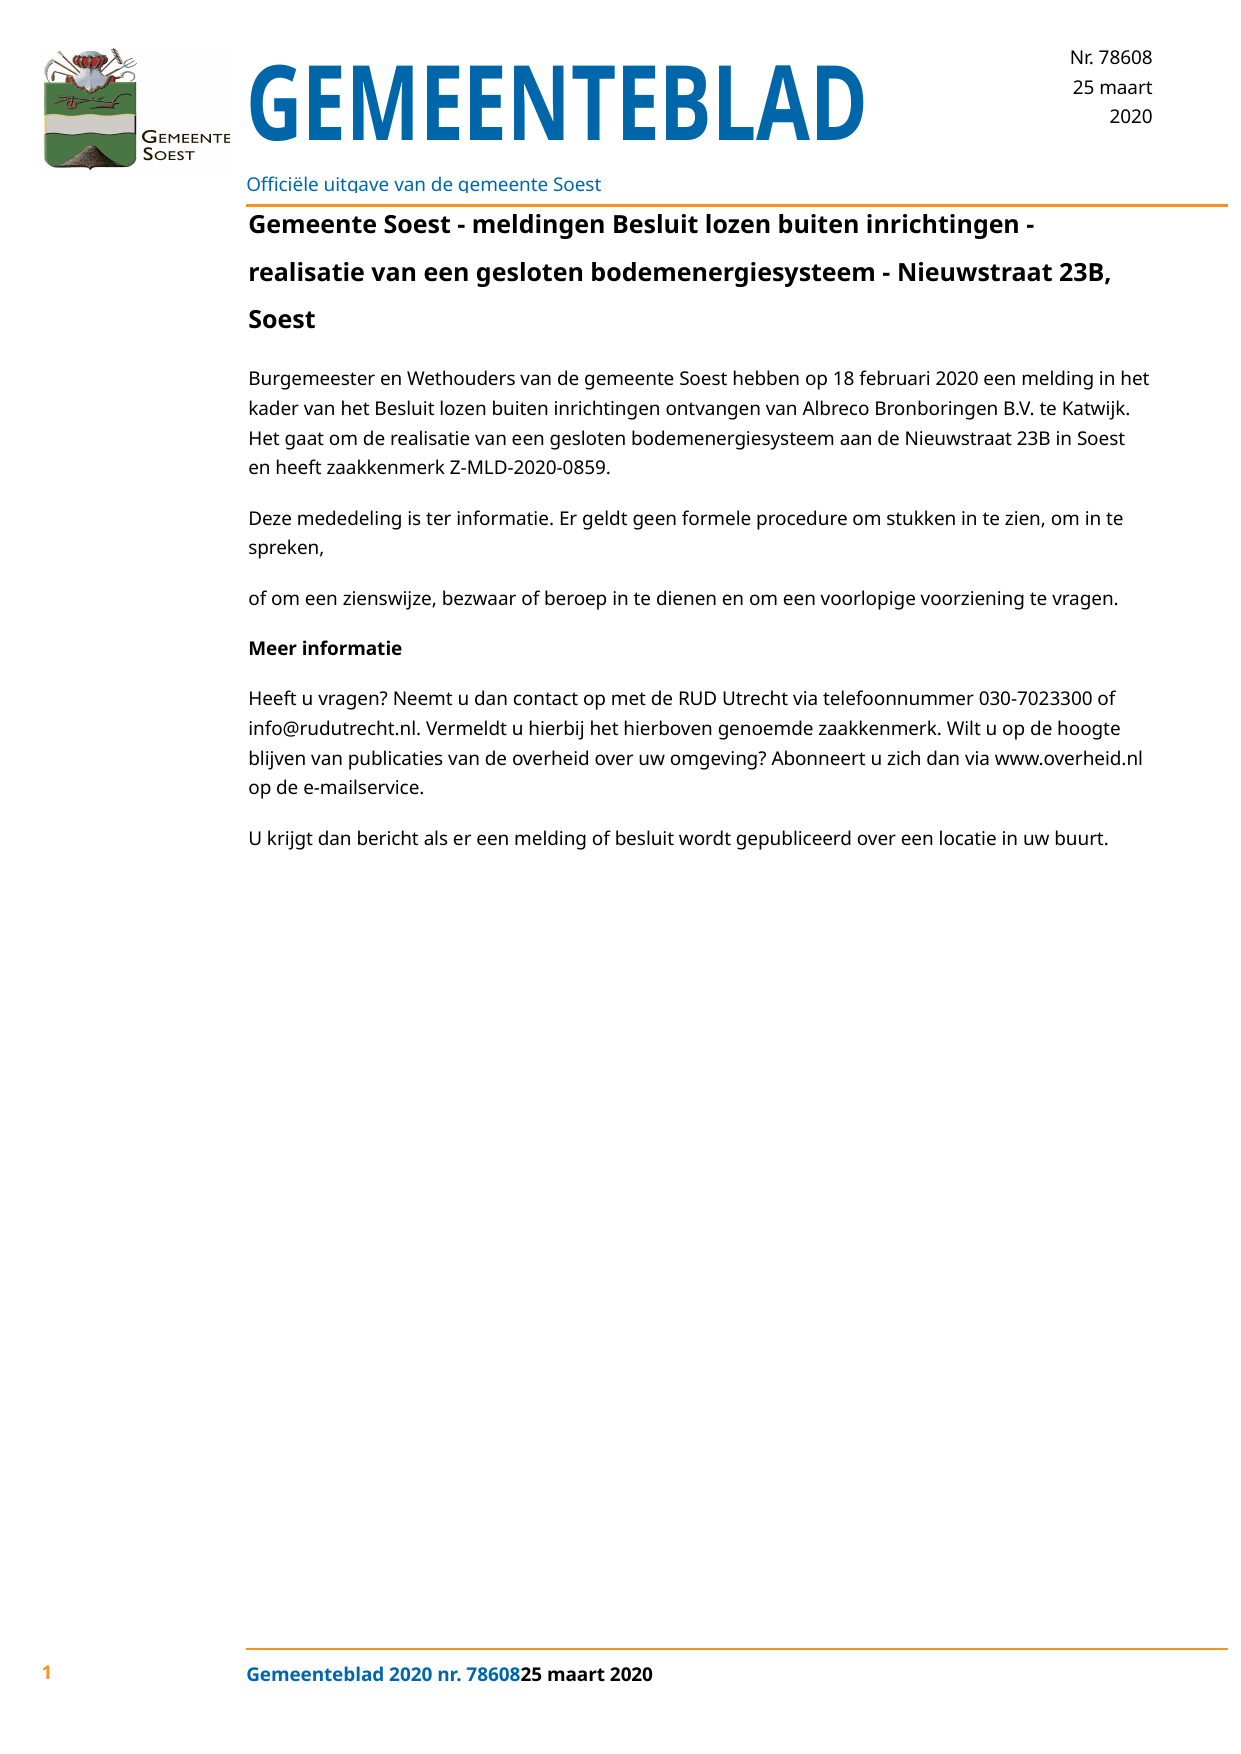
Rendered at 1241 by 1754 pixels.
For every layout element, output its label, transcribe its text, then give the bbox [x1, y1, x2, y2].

text U krijgt dan bericht als er een melding of besluit wordt gepubliceerd over een locatie in uw buurt. [248, 825, 1152, 850]
picture [41, 47, 231, 172]
text Meer informatie [248, 635, 1152, 661]
text Burgemeester en Wethouders van de gemeente Soest hebben op 18 februari 2020 een melding in het kader van het Besluit lozen buiten inrichtingen ontvangen van Albreco Bronboringen B.V. te Katwijk. Het gaat om de realisatie van een gesloten bodemenergiesysteem aan de Nieuwstraat 23B in Soest en heeft zaakkenmerk Z-MLD-2020-0859. [248, 366, 1152, 480]
text Deze mededeling is ter informatie. Er geldt geen formele procedure om stukken in te zien, om in te spreken, [248, 505, 1152, 560]
text of om een zienswijze, bezwaar of beroep in te dienen en om een voorlopige voorziening te vragen. [248, 585, 1152, 610]
text Heeft u vragen? Neemt u dan contact op met de RUD Utrecht via telefoonnummer 030-7023300 of info@rudutrecht.nl. Vermeldt u hierbij het hierboven genoemde zaakkenmerk. Wilt u op de hoogte blijven van publicaties van de overheid over uw omgeving? Abonneert u zich dan via www.overheid.nl op de e-mailservice. [248, 686, 1152, 800]
text Gemeente Soest - meldingen Besluit lozen buiten inrichtingen - realisatie van een gesloten bodemenergiesysteem - Nieuwstraat 23B, Soest [248, 207, 1152, 336]
